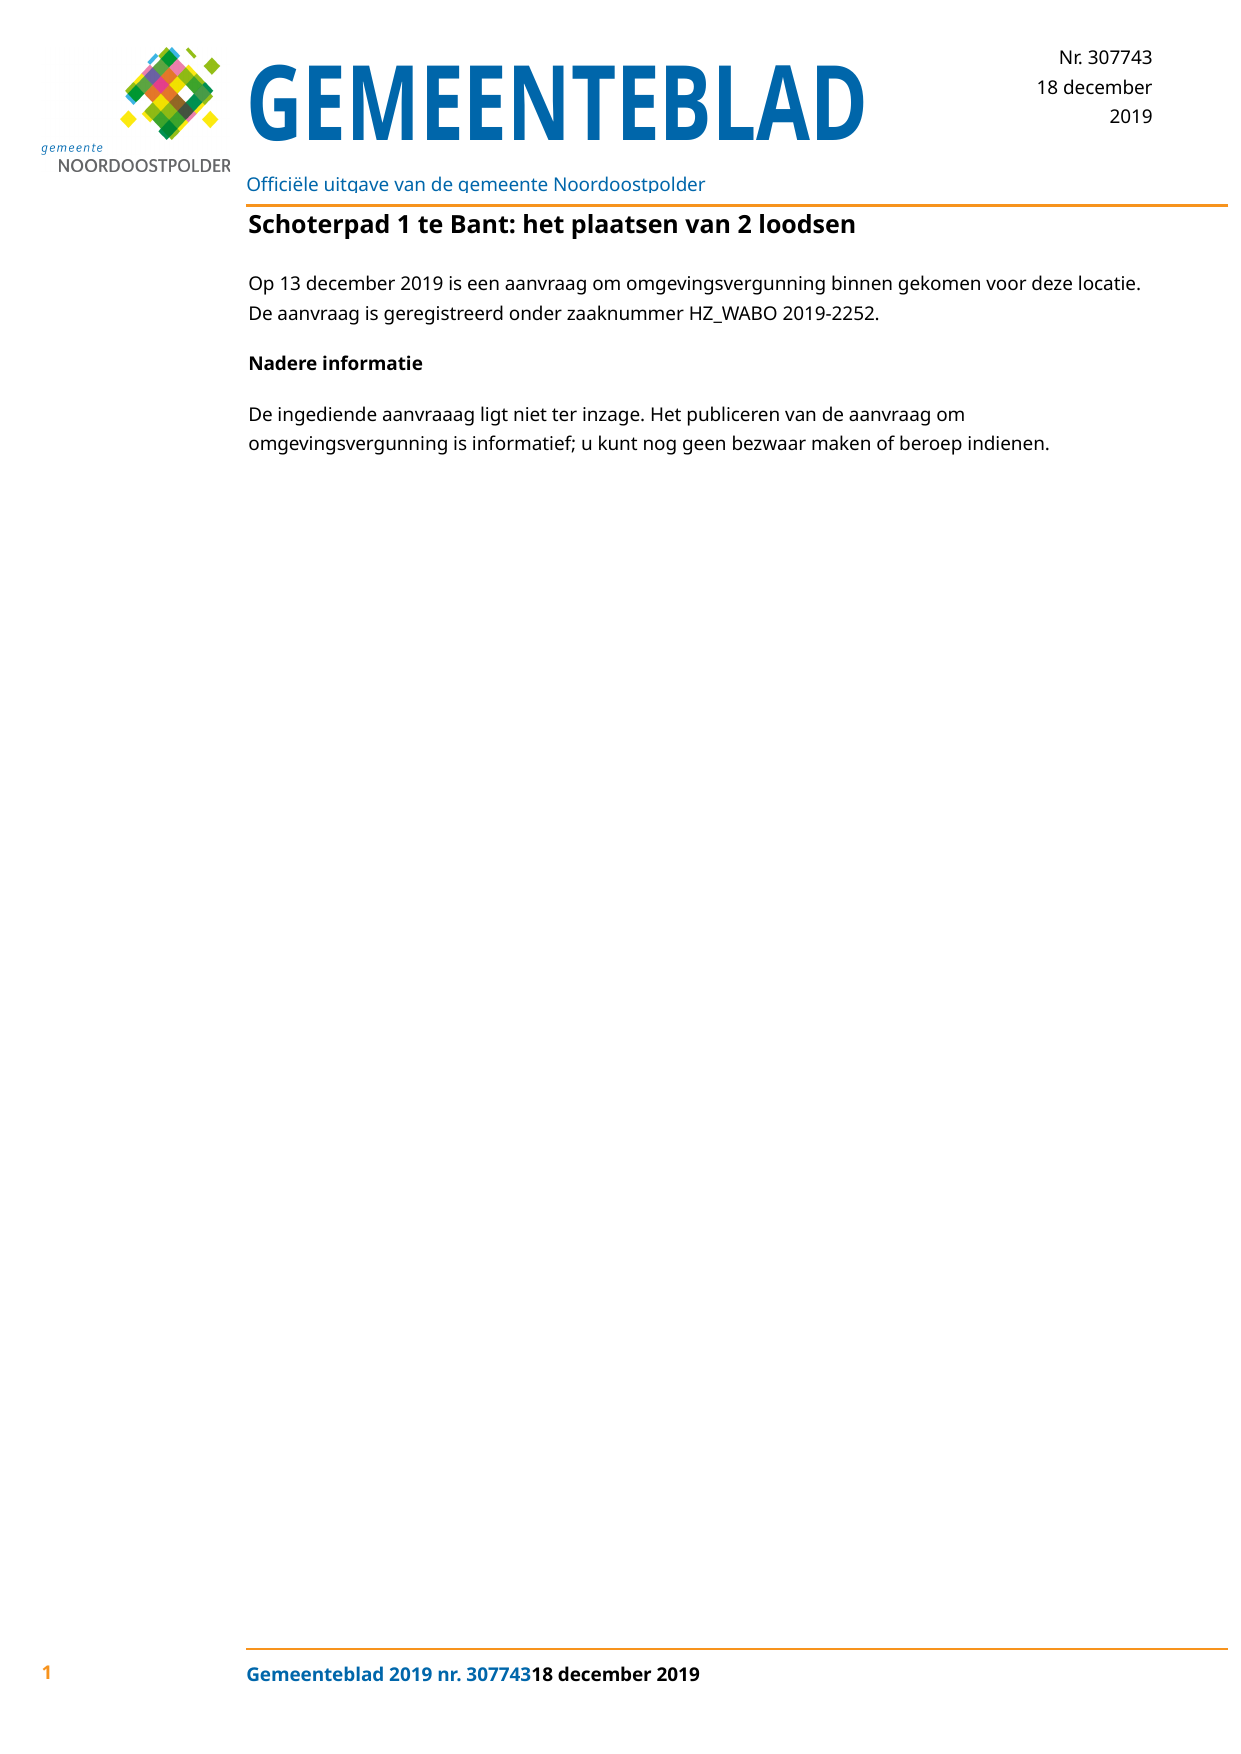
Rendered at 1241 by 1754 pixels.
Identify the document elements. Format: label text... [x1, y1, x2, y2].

text Nadere informatie [248, 350, 1152, 376]
text Op 13 december 2019 is een aanvraag om omgevingsvergunning binnen gekomen voor deze locatie. De aanvraag is geregistreerd onder zaaknummer HZ_WABO 2019-2252. [248, 270, 1152, 326]
picture [41, 47, 231, 172]
text Schoterpad 1 te Bant: het plaatsen van 2 loodsen [248, 207, 1152, 241]
text De ingediende aanvraaag ligt niet ter inzage. Het publiceren van de aanvraag om omgevingsvergunning is informatief; u kunt nog geen bezwaar maken of beroep indienen. [248, 401, 1152, 456]
